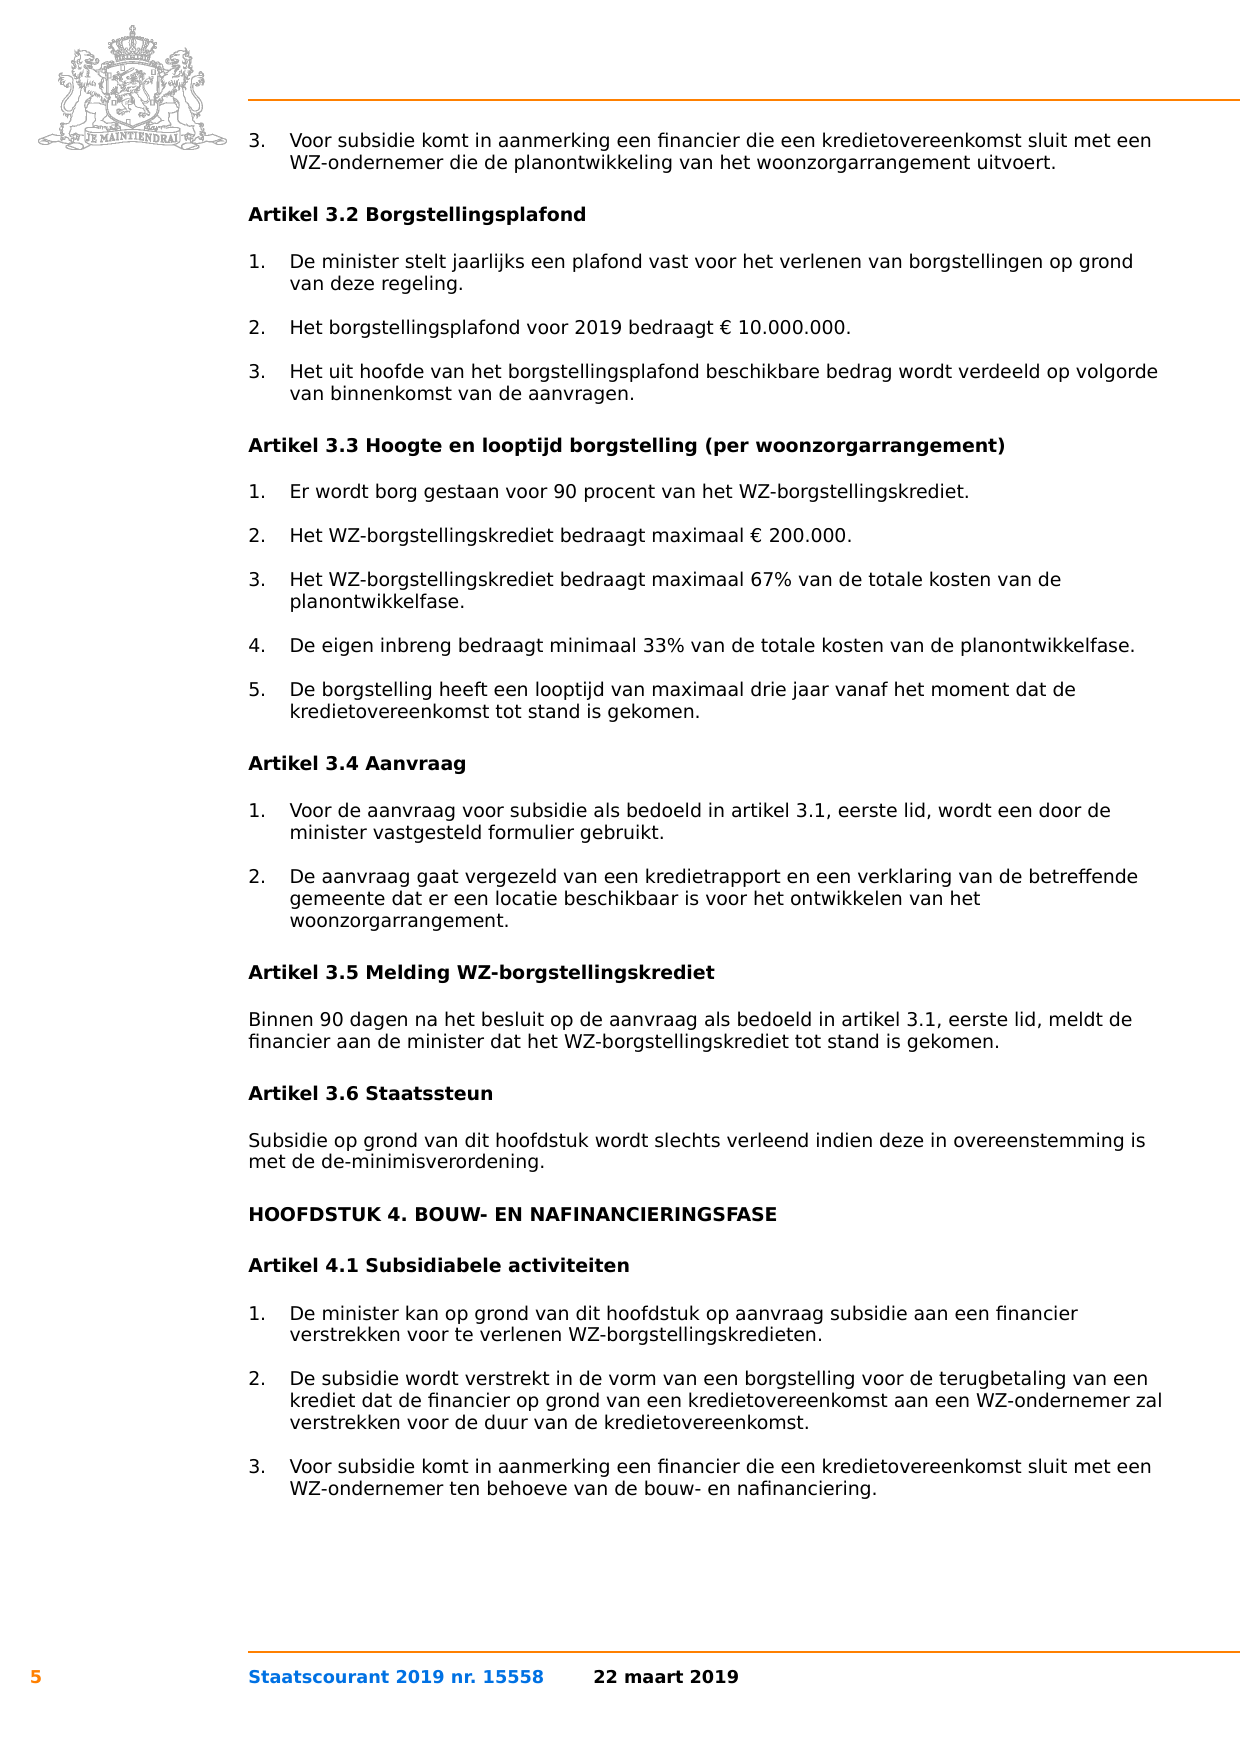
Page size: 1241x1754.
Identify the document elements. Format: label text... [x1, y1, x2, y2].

subtitle Artikel 3.4 Aanvraag [248, 753, 1163, 775]
text 1. De minister kan op grond van dit hoofdstuk op aanvraag subsidie aan een financier verstrekken voor te verlenen WZ-borgstellingskredieten. [248, 1302, 1163, 1346]
subtitle Artikel 3.5 Melding WZ-borgstellingskrediet [248, 962, 1163, 983]
text Binnen 90 dagen na het besluit op de aanvraag als bedoeld in artikel 3.1, eerste lid, meldt de financier aan de minister dat het WZ-borgstellingskrediet tot stand is gekomen. [248, 1008, 1163, 1052]
text 3. Het uit hoofde van het borgstellingsplafond beschikbare bedrag wordt verdeeld op volgorde van binnenkomst van de aanvragen. [248, 361, 1163, 404]
text 4. De eigen inbreng bedraagt minimaal 33% van de totale kosten van de planontwikkelfase. [248, 635, 1163, 657]
text Subsidie op grond van dit hoofdstuk wordt slechts verleend indien deze in overeenstemming is met de de-minimisverordening. [248, 1129, 1163, 1173]
text 3. Het WZ-borgstellingskrediet bedraagt maximaal 67% van de totale kosten van de planontwikkelfase. [248, 569, 1163, 613]
text 2. Het borgstellingsplafond voor 2019 bedraagt € 10.000.000. [248, 317, 1163, 339]
text 5. De borgstelling heeft een looptijd van maximaal drie jaar vanaf het moment dat de kredietovereenkomst tot stand is gekomen. [248, 679, 1163, 723]
text 3. Voor subsidie komt in aanmerking een financier die een kredietovereenkomst sluit met een WZ-ondernemer ten behoeve van de bouw- en nafinanciering. [248, 1456, 1163, 1500]
subtitle Artikel 3.2 Borgstellingsplafond [248, 204, 1163, 226]
subtitle Artikel 4.1 Subsidiabele activiteiten [248, 1255, 1163, 1277]
text 1. Er wordt borg gestaan voor 90 procent van het WZ-borgstellingskrediet. [248, 481, 1163, 503]
picture [38, 25, 227, 150]
text 3. Voor subsidie komt in aanmerking een financier die een kredietovereenkomst sluit met een WZ-ondernemer die de planontwikkeling van het woonzorgarrangement uitvoert. [248, 130, 1163, 174]
subtitle Artikel 3.6 Staatssteun [248, 1082, 1163, 1104]
text 1. Voor de aanvraag voor subsidie als bedoeld in artikel 3.1, eerste lid, wordt een door de minister vastgesteld formulier gebruikt. [248, 800, 1163, 844]
text 1. De minister stelt jaarlijks een plafond vast voor het verlenen van borgstellingen op grond van deze regeling. [248, 251, 1163, 295]
text 2. Het WZ-borgstellingskrediet bedraagt maximaal € 200.000. [248, 525, 1163, 547]
subtitle HOOFDSTUK 4. BOUW- EN NAFINANCIERINGSFASE [248, 1203, 1163, 1225]
subtitle Artikel 3.3 Hoogte en looptijd borgstelling (per woonzorgarrangement) [248, 434, 1163, 456]
text 2. De subsidie wordt verstrekt in de vorm van een borgstelling voor de terugbetaling van een krediet dat de financier op grond van een kredietovereenkomst aan een WZ-ondernemer zal verstrekken voor de duur van de kredietovereenkomst. [248, 1368, 1163, 1434]
text 2. De aanvraag gaat vergezeld van een kredietrapport en een verklaring van de betreffende gemeente dat er een locatie beschikbaar is voor het ontwikkelen van het woonzorgarrangement. [248, 866, 1163, 932]
